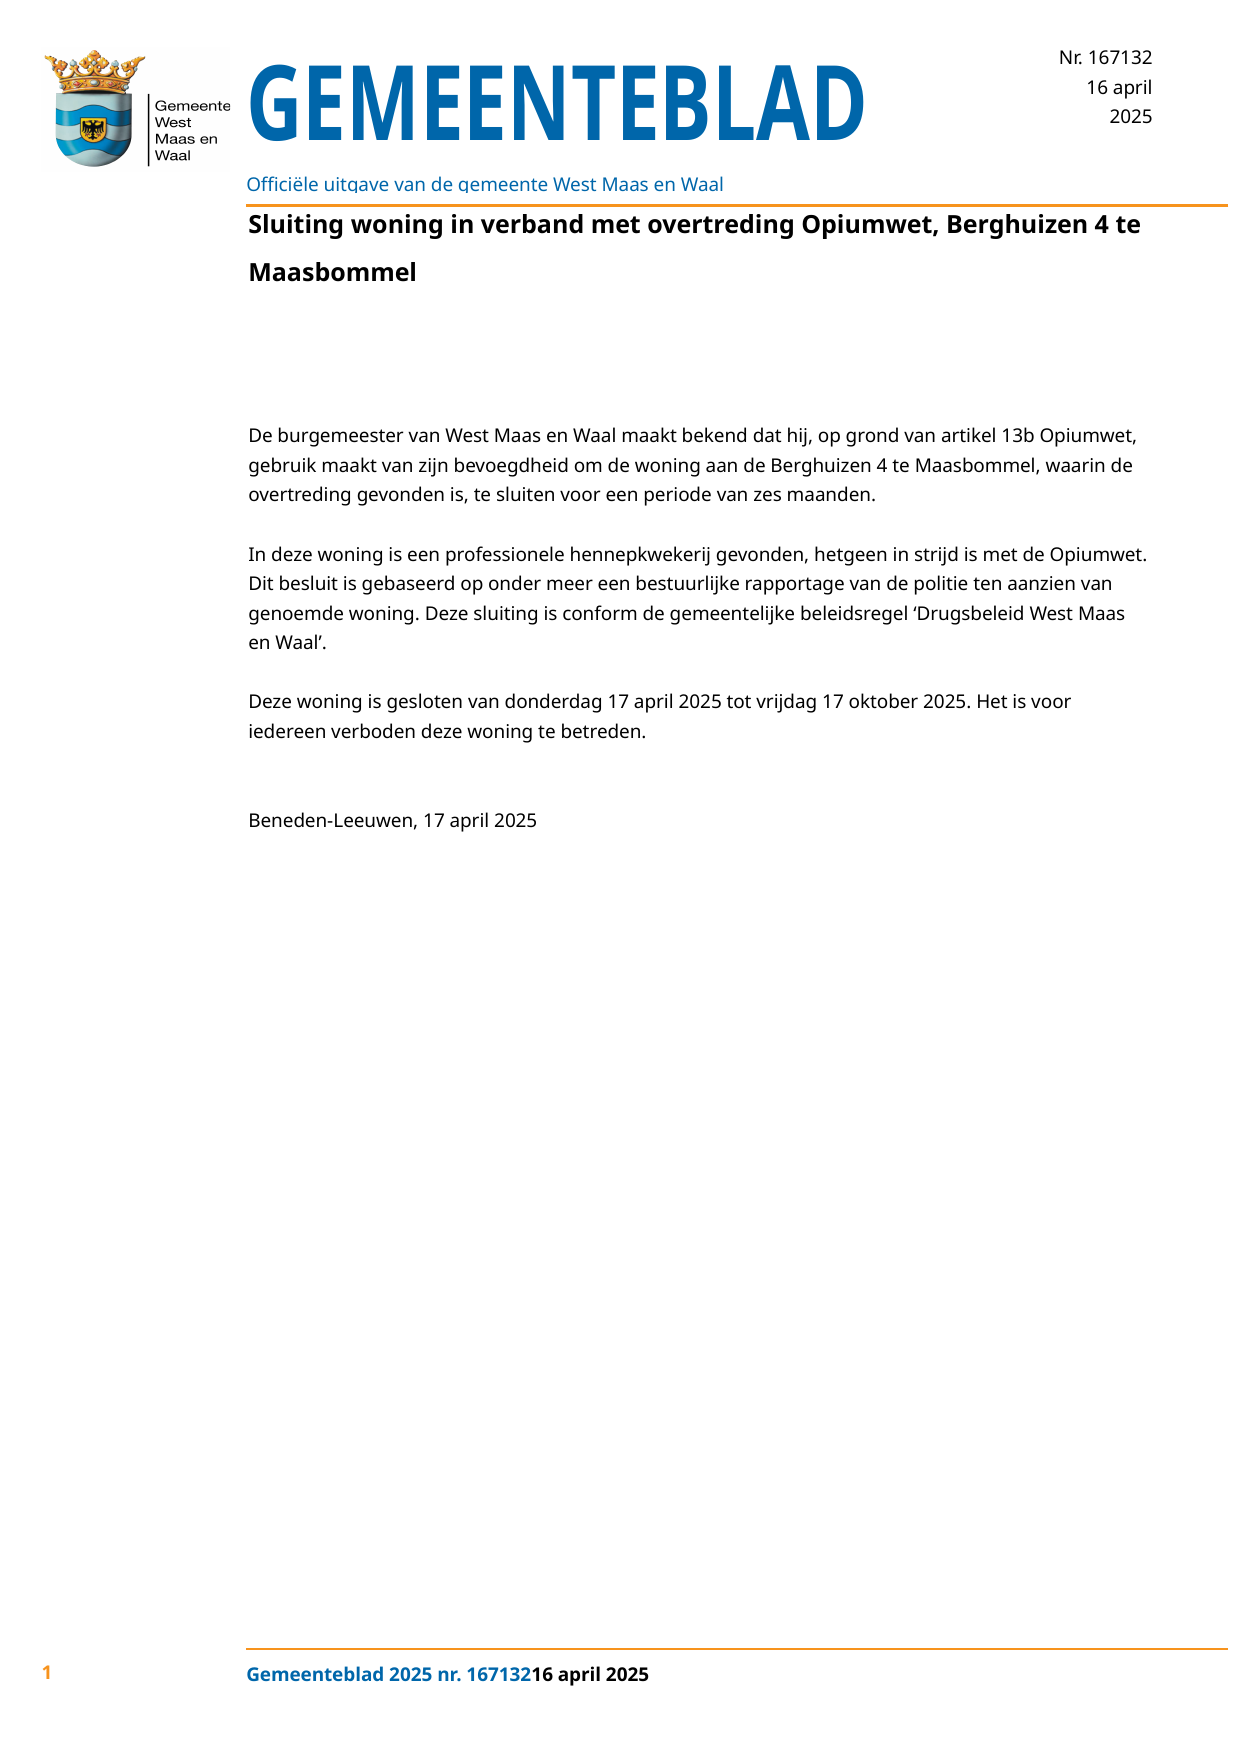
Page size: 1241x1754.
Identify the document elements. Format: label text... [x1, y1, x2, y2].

text De burgemeester van West Maas en Waal maakt bekend dat hij, op grond van artikel 13b Opiumwet, gebruik maakt van zijn bevoegdheid om de woning aan de Berghuizen 4 te Maasbommel, waarin de overtreding gevonden is, te sluiten voor een periode van zes maanden. [248, 422, 1152, 507]
text Deze woning is gesloten van donderdag 17 april 2025 tot vrijdag 17 oktober 2025. Het is voor iedereen verboden deze woning te betreden. [248, 689, 1152, 744]
text Sluiting woning in verband met overtreding Opiumwet, Berghuizen 4 te Maasbommel [248, 207, 1152, 288]
text In deze woning is een professionele hennepkwekerij gevonden, hetgeen in strijd is met de Opiumwet. Dit besluit is gebaseerd op onder meer een bestuurlijke rapportage van de politie ten aanzien van genoemde woning. Deze sluiting is conform de gemeentelijke beleidsregel ‘Drugsbeleid West Maas en Waal’. [248, 541, 1152, 655]
picture [41, 47, 231, 172]
text Beneden-Leeuwen, 17 april 2025 [248, 807, 1152, 833]
